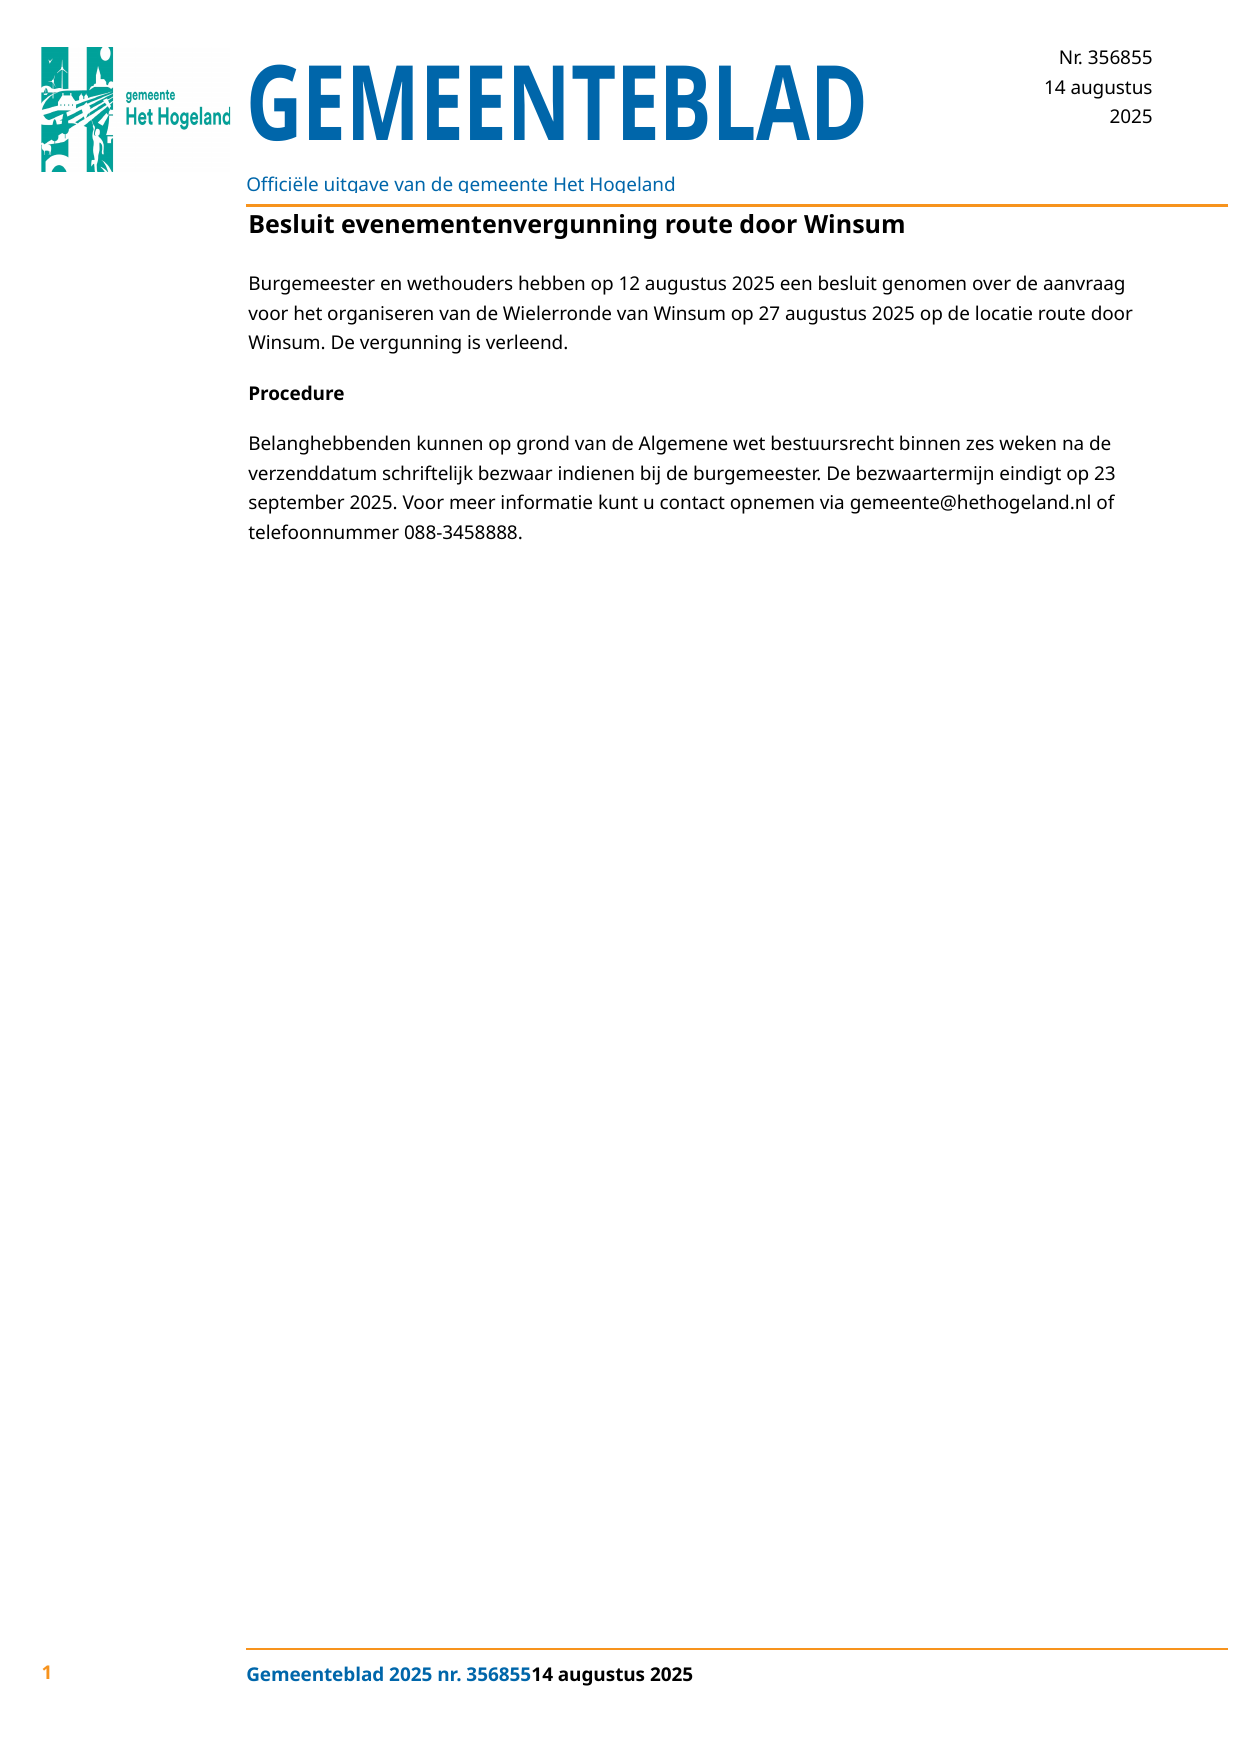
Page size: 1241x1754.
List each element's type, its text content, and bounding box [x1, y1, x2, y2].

text Besluit evenementenvergunning route door Winsum [248, 207, 1152, 241]
text Burgemeester en wethouders hebben op 12 augustus 2025 een besluit genomen over de aanvraag voor het organiseren van de Wielerronde van Winsum op 27 augustus 2025 op de locatie route door Winsum. De vergunning is verleend. [248, 270, 1152, 355]
text Belanghebbenden kunnen op grond van de Algemene wet bestuursrecht binnen zes weken na de verzenddatum schriftelijk bezwaar indienen bij de burgemeester. De bezwaartermijn eindigt op 23 september 2025. Voor meer informatie kunt u contact opnemen via gemeente@hethogeland.nl of telefoonnummer 088-3458888. [248, 430, 1152, 545]
text Procedure [248, 380, 1152, 406]
picture [41, 47, 231, 172]
